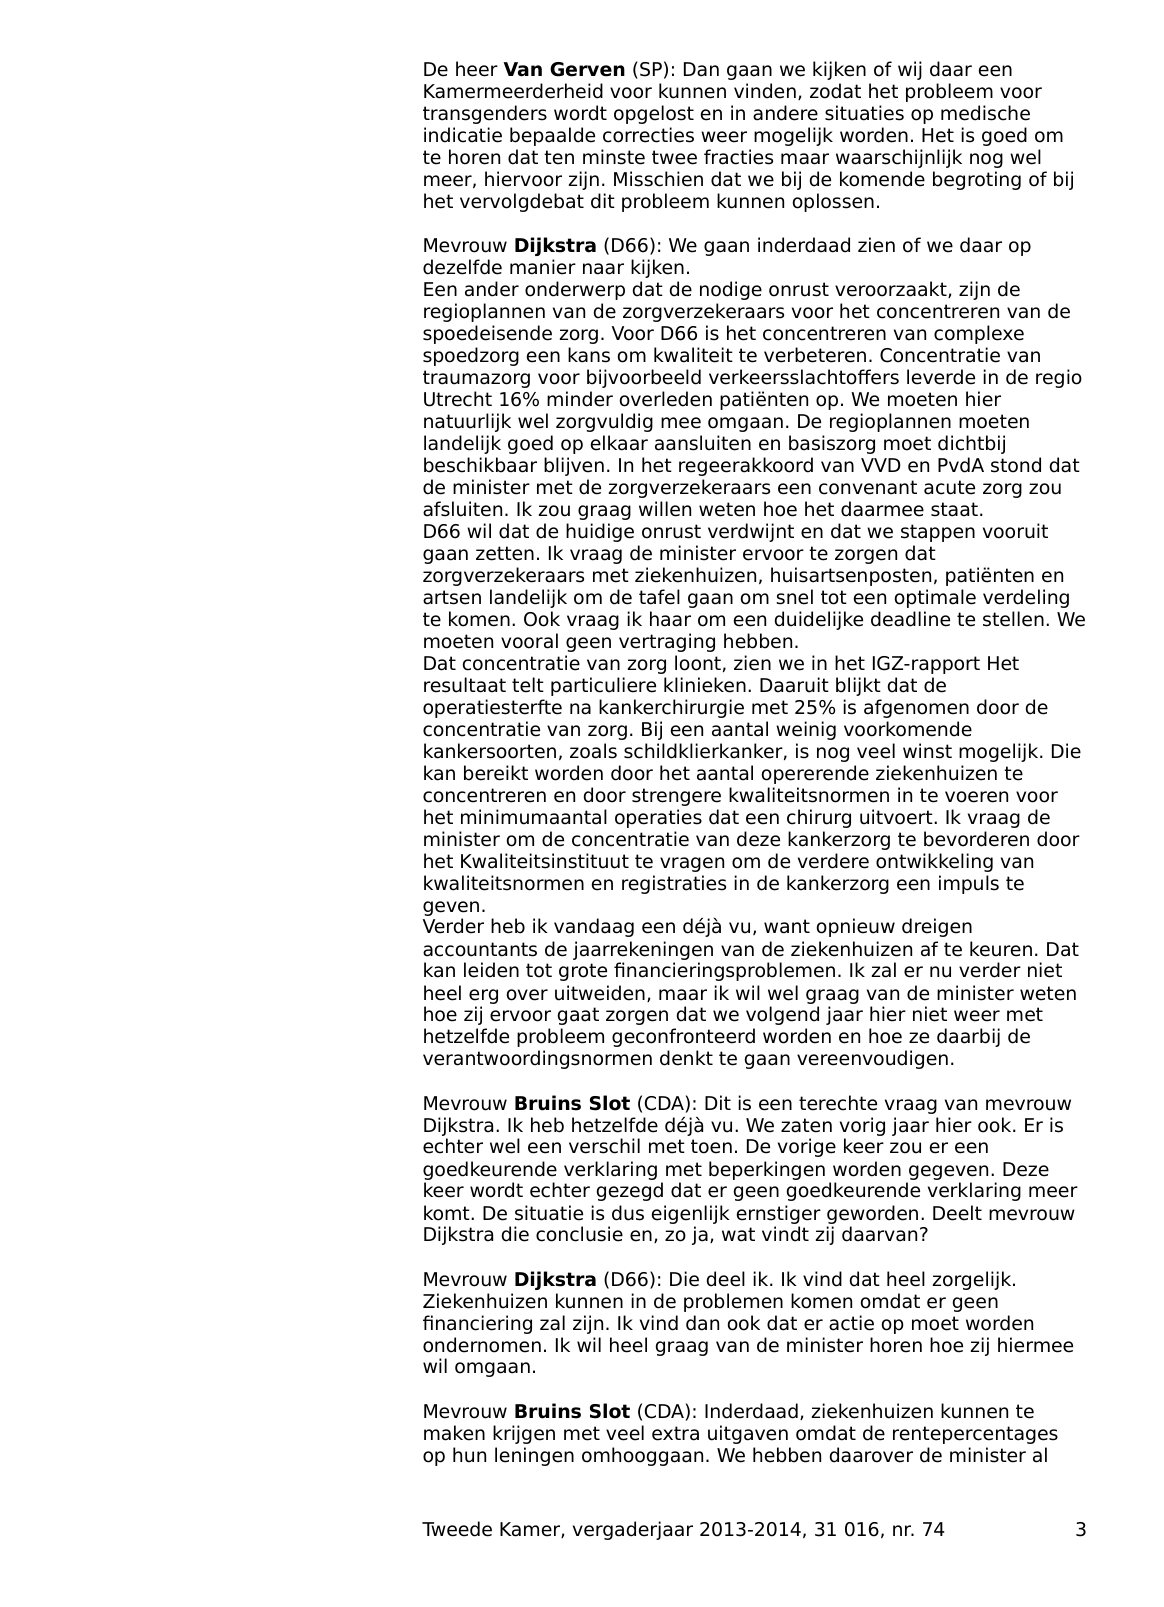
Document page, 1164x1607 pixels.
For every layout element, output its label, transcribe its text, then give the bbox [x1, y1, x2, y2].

text Mevrouw Dijkstra (D66): Die deel ik. Ik vind dat heel zorgelijk. Ziekenhuizen kunnen in de problemen komen omdat er geen financiering zal zijn. Ik vind dan ook dat er actie op moet worden ondernomen. Ik wil heel graag van de minister horen hoe zij hiermee wil omgaan. [422, 1268, 1087, 1378]
text Een ander onderwerp dat de nodige onrust veroorzaakt, zijn de regioplannen van de zorgverzekeraars voor het concentreren van de spoedeisende zorg. Voor D66 is het concentreren van complexe spoedzorg een kans om kwaliteit te verbeteren. Concentratie van traumazorg voor bijvoorbeeld verkeersslachtoffers leverde in de regio Utrecht 16% minder overleden patiënten op. We moeten hier natuurlijk wel zorgvuldig mee omgaan. De regioplannen moeten landelijk goed op elkaar aansluiten en basiszorg moet dichtbij beschikbaar blijven. In het regeerakkoord van VVD en PvdA stond dat de minister met de zorgverzekeraars een convenant acute zorg zou afsluiten. Ik zou graag willen weten hoe het daarmee staat. [422, 279, 1087, 521]
text D66 wil dat de huidige onrust verdwijnt en dat we stappen vooruit gaan zetten. Ik vraag de minister ervoor te zorgen dat zorgverzekeraars met ziekenhuizen, huisartsenposten, patiënten en artsen landelijk om de tafel gaan om snel tot een optimale verdeling te komen. Ook vraag ik haar om een duidelijke deadline te stellen. We moeten vooral geen vertraging hebben. [422, 521, 1087, 653]
text Mevrouw Bruins Slot (CDA): Inderdaad, ziekenhuizen kunnen te maken krijgen met veel extra uitgaven omdat de rentepercentages op hun leningen omhooggaan. We hebben daarover de minister al [422, 1401, 1087, 1467]
text Verder heb ik vandaag een déjà vu, want opnieuw dreigen accountants de jaarrekeningen van de ziekenhuizen af te keuren. Dat kan leiden tot grote financieringsproblemen. Ik zal er nu verder niet heel erg over uitweiden, maar ik wil wel graag van de minister weten hoe zij ervoor gaat zorgen dat we volgend jaar hier niet weer met hetzelfde probleem geconfronteerd worden en hoe ze daarbij de verantwoordingsnormen denkt te gaan vereenvoudigen. [422, 916, 1087, 1070]
text Dat concentratie van zorg loont, zien we in het IGZ-rapport Het resultaat telt particuliere klinieken. Daaruit blijkt dat de operatiesterfte na kankerchirurgie met 25% is afgenomen door de concentratie van zorg. Bij een aantal weinig voorkomende kankersoorten, zoals schildklierkanker, is nog veel winst mogelijk. Die kan bereikt worden door het aantal opererende ziekenhuizen te concentreren en door strengere kwaliteitsnormen in te voeren voor het minimumaantal operaties dat een chirurg uitvoert. Ik vraag de minister om de concentratie van deze kankerzorg te bevorderen door het Kwaliteitsinstituut te vragen om de verdere ontwikkeling van kwaliteitsnormen en registraties in de kankerzorg een impuls te geven. [422, 653, 1087, 916]
text De heer Van Gerven (SP): Dan gaan we kijken of wij daar een Kamermeerderheid voor kunnen vinden, zodat het probleem voor transgenders wordt opgelost en in andere situaties op medische indicatie bepaalde correcties weer mogelijk worden. Het is goed om te horen dat ten minste twee fracties maar waarschijnlijk nog wel meer, hiervoor zijn. Misschien dat we bij de komende begroting of bij het vervolgdebat dit probleem kunnen oplossen. [422, 59, 1087, 213]
text Mevrouw Bruins Slot (CDA): Dit is een terechte vraag van mevrouw Dijkstra. Ik heb hetzelfde déjà vu. We zaten vorig jaar hier ook. Er is echter wel een verschil met toen. De vorige keer zou er een goedkeurende verklaring met beperkingen worden gegeven. Deze keer wordt echter gezegd dat er geen goedkeurende verklaring meer komt. De situatie is dus eigenlijk ernstiger geworden. Deelt mevrouw Dijkstra die conclusie en, zo ja, wat vindt zij daarvan? [422, 1092, 1087, 1246]
text Mevrouw Dijkstra (D66): We gaan inderdaad zien of we daar op dezelfde manier naar kijken. [422, 235, 1087, 279]
